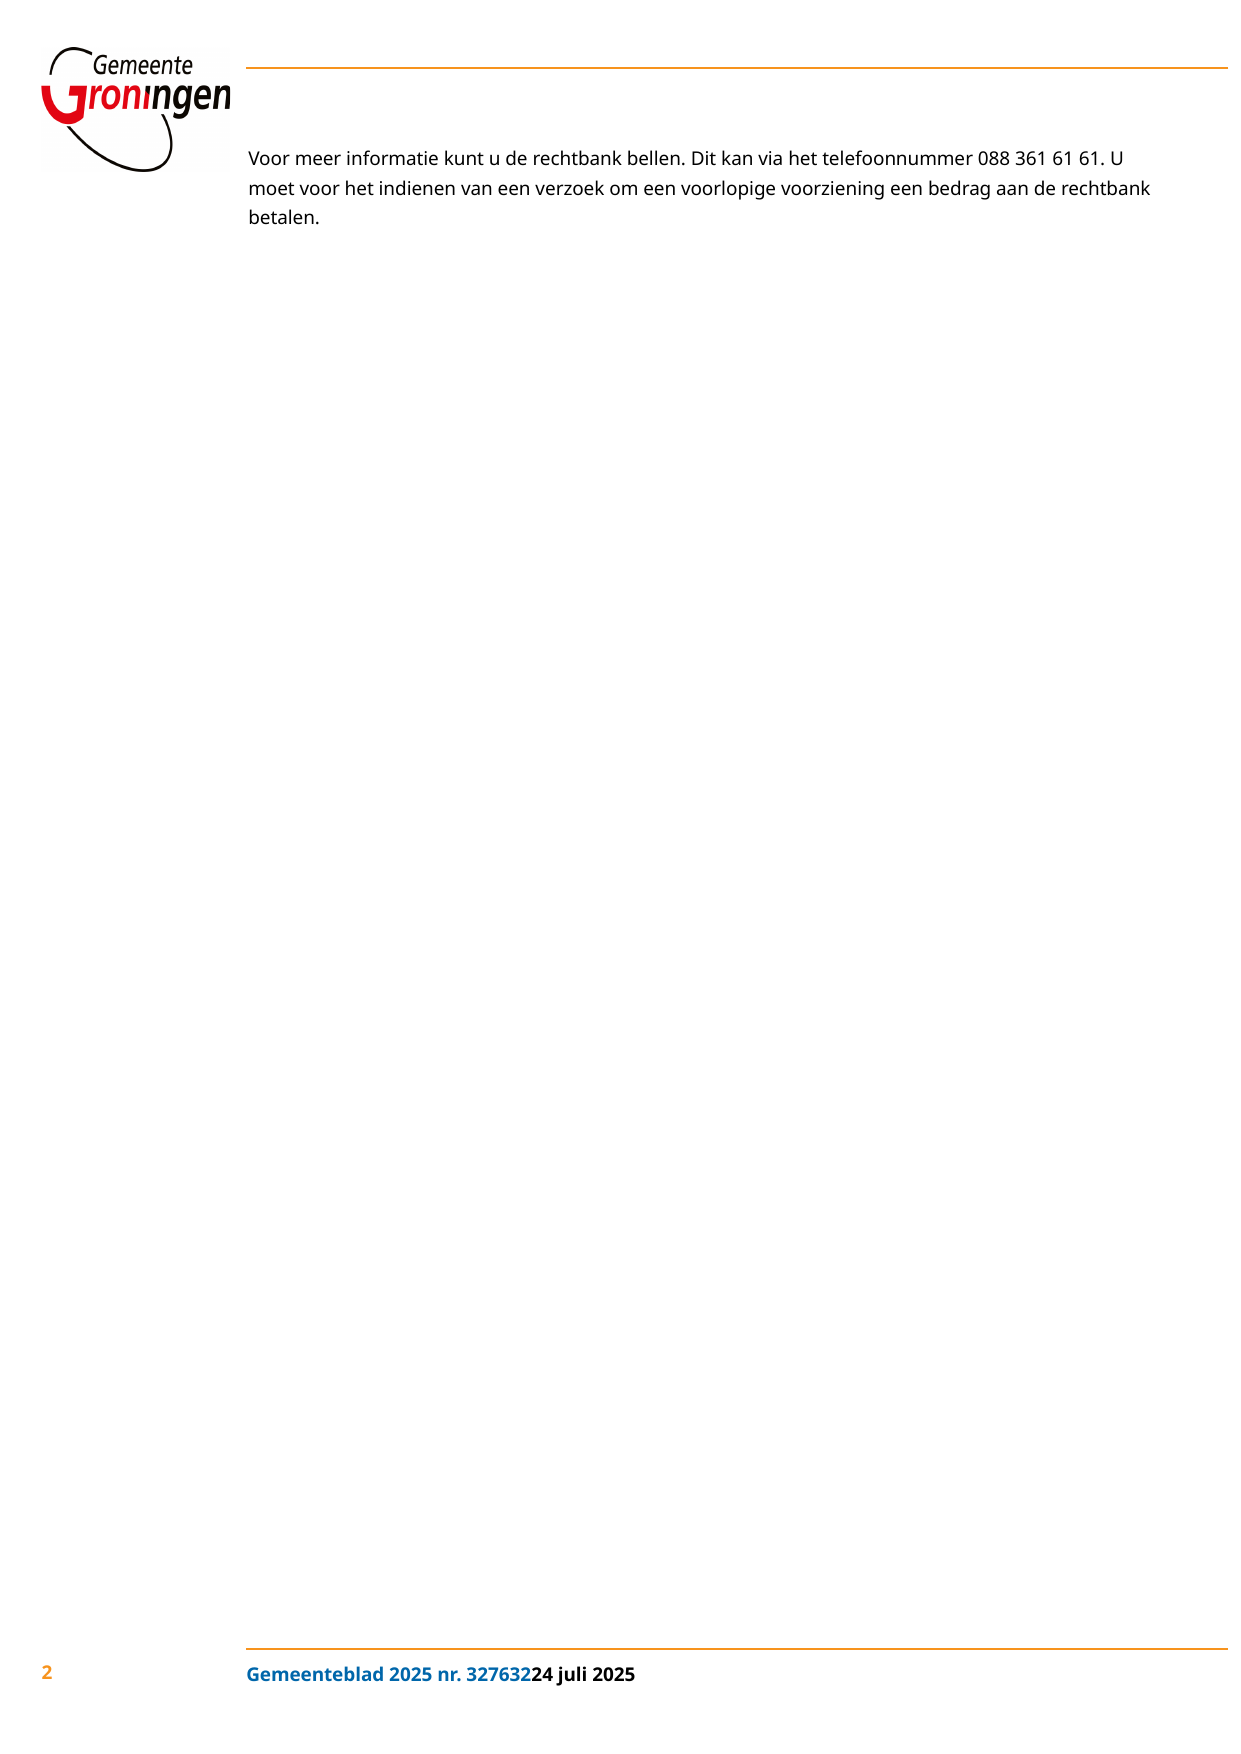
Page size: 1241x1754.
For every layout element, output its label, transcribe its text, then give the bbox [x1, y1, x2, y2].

text Voor meer informatie kunt u de rechtbank bellen. Dit kan via het telefoonnummer 088 361 61 61. U moet voor het indienen van een verzoek om een voorlopige voorziening een bedrag aan de rechtbank betalen. [248, 145, 1152, 230]
picture [41, 47, 231, 172]
